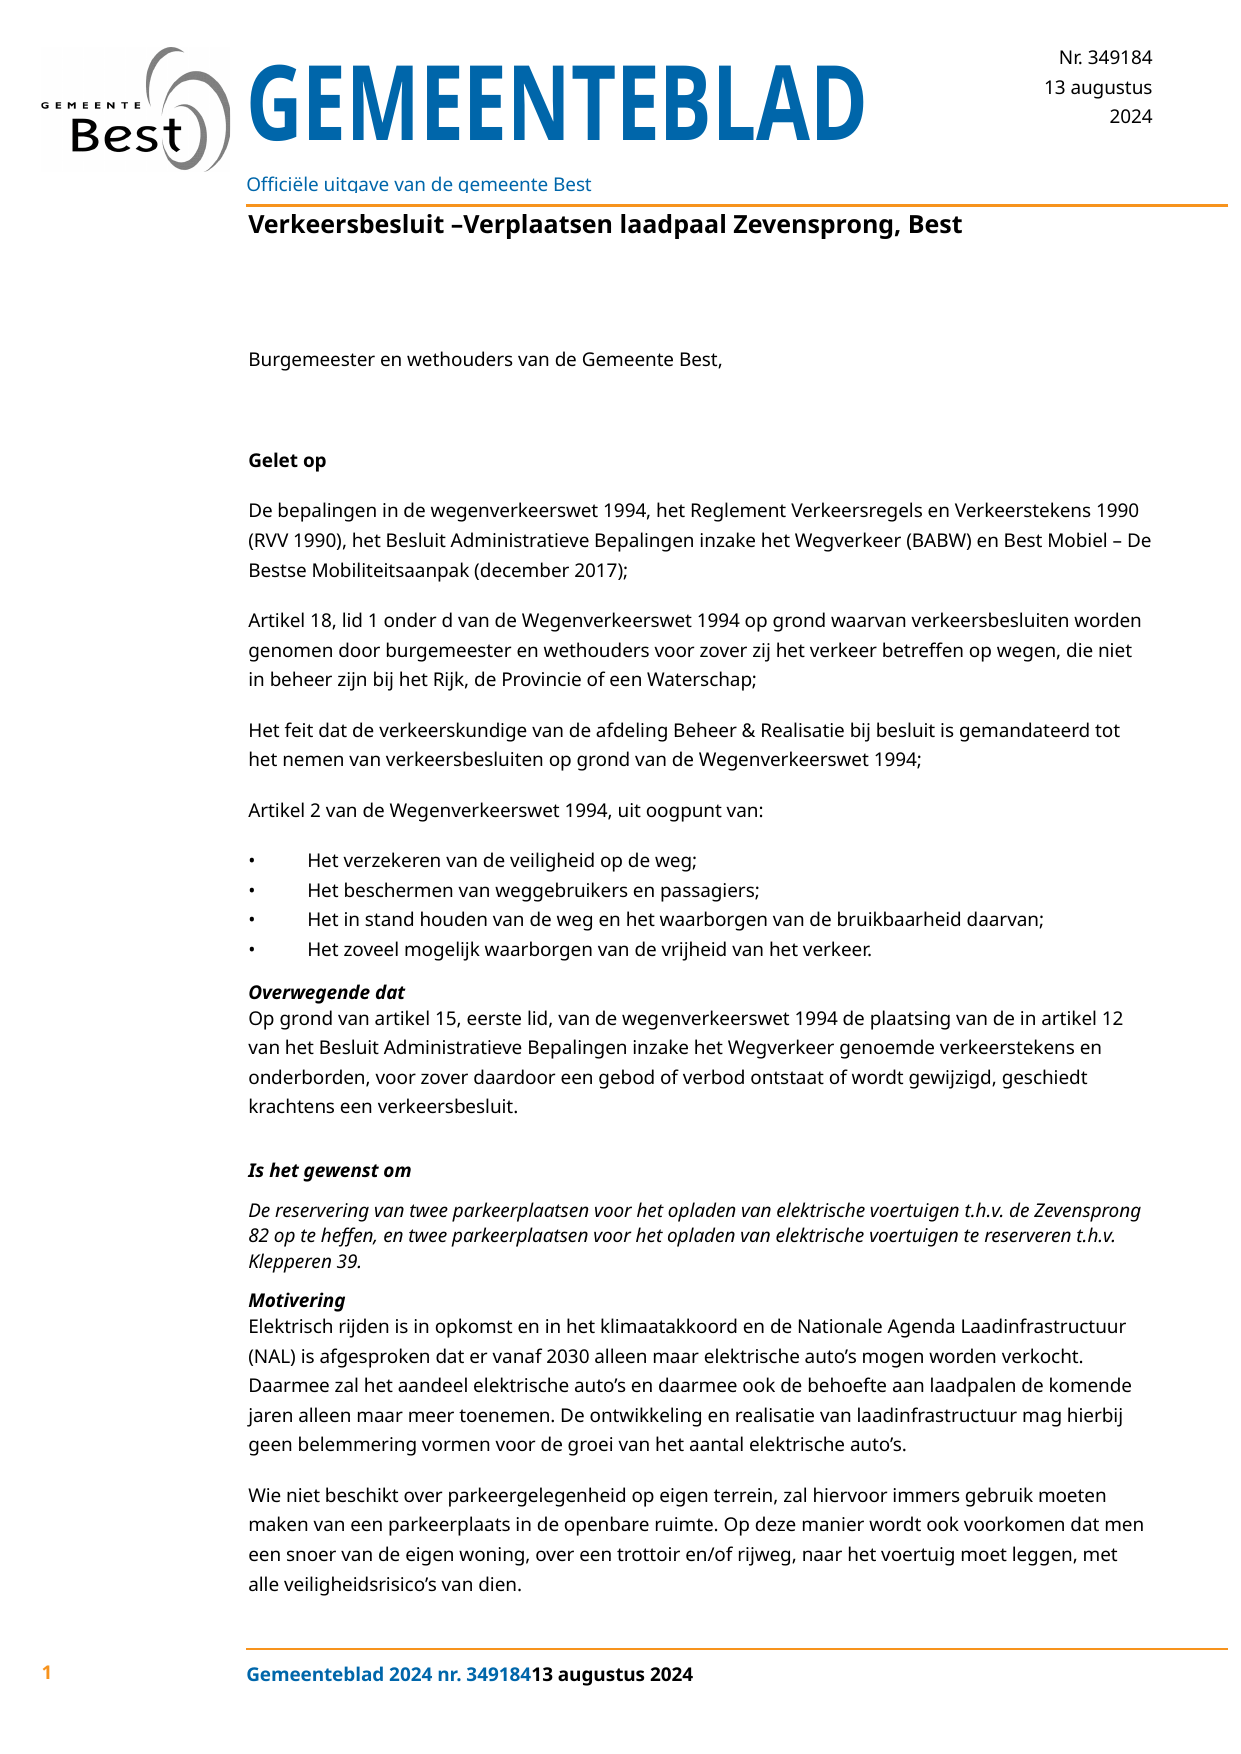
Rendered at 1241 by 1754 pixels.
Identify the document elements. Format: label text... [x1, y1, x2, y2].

text Het feit dat de verkeerskundige van de afdeling Beheer & Realisatie bij besluit is gemandateerd tot het nemen van verkeersbesluiten op grond van de Wegenverkeerswet 1994; [248, 717, 1152, 772]
text Verkeersbesluit –Verplaatsen laadpaal Zevensprong, Best [248, 207, 1152, 241]
text Burgemeester en wethouders van de Gemeente Best, [248, 346, 1152, 372]
text Artikel 18, lid 1 onder d van de Wegenverkeerswet 1994 op grond waarvan verkeersbesluiten worden genomen door burgemeester en wethouders voor zover zij het verkeer betreffen op wegen, die niet in beheer zijn bij het Rijk, de Provincie of een Waterschap; [248, 607, 1152, 692]
text Artikel 2 van de Wegenverkeerswet 1994, uit oogpunt van: [248, 797, 1152, 823]
list Het in stand houden van de weg en het waarborgen van de bruikbaarheid daarvan; [248, 906, 1152, 932]
text De bepalingen in de wegenverkeerswet 1994, het Reglement Verkeersregels en Verkeerstekens 1990 (RVV 1990), het Besluit Administratieve Bepalingen inzake het Wegverkeer (BABW) en Best Mobiel – De Bestse Mobiliteitsaanpak (december 2017); [248, 498, 1152, 583]
text Is het gewenst om [248, 1158, 1152, 1183]
list Het beschermen van weggebruikers en passagiers; [248, 877, 1152, 903]
text Elektrisch rijden is in opkomst en in het klimaatakkoord en de Nationale Agenda Laadinfrastructuur (NAL) is afgesproken dat er vanaf 2030 alleen maar elektrische auto’s mogen worden verkocht. Daarmee zal het aandeel elektrische auto’s en daarmee ook de behoefte aan laadpalen de komende jaren alleen maar meer toenemen. De ontwikkeling en realisatie van laadinfrastructuur mag hierbij geen belemmering vormen voor de groei van het aantal elektrische auto’s. [248, 1313, 1152, 1457]
text Wie niet beschikt over parkeergelegenheid op eigen terrein, zal hiervoor immers gebruik moeten maken van een parkeerplaats in de openbare ruimte. Op deze manier wordt ook voorkomen dat men een snoer van de eigen woning, over een trottoir en/of rijweg, naar het voertuig moet leggen, met alle veiligheidsrisico’s van dien. [248, 1482, 1152, 1597]
text Op grond van artikel 15, eerste lid, van de wegenverkeerswet 1994 de plaatsing van de in artikel 12 van het Besluit Administratieve Bepalingen inzake het Wegverkeer genoemde verkeerstekens en onderborden, voor zover daardoor een gebod of verbod ontstaat of wordt gewijzigd, geschiedt krachtens een verkeersbesluit. [248, 1005, 1152, 1119]
text De reservering van twee parkeerplaatsen voor het opladen van elektrische voertuigen t.h.v. de Zevensprong 82 op te heffen, en twee parkeerplaatsen voor het opladen van elektrische voertuigen te reserveren t.h.v. Klepperen 39. [248, 1197, 1152, 1274]
list Het verzekeren van de veiligheid op de weg; [248, 847, 1152, 873]
list Het zoveel mogelijk waarborgen van de vrijheid van het verkeer. [248, 936, 1152, 962]
picture [41, 47, 231, 172]
text Overwegende dat [248, 979, 1152, 1005]
text Gelet op [248, 447, 1152, 473]
text Motivering [248, 1288, 1152, 1313]
